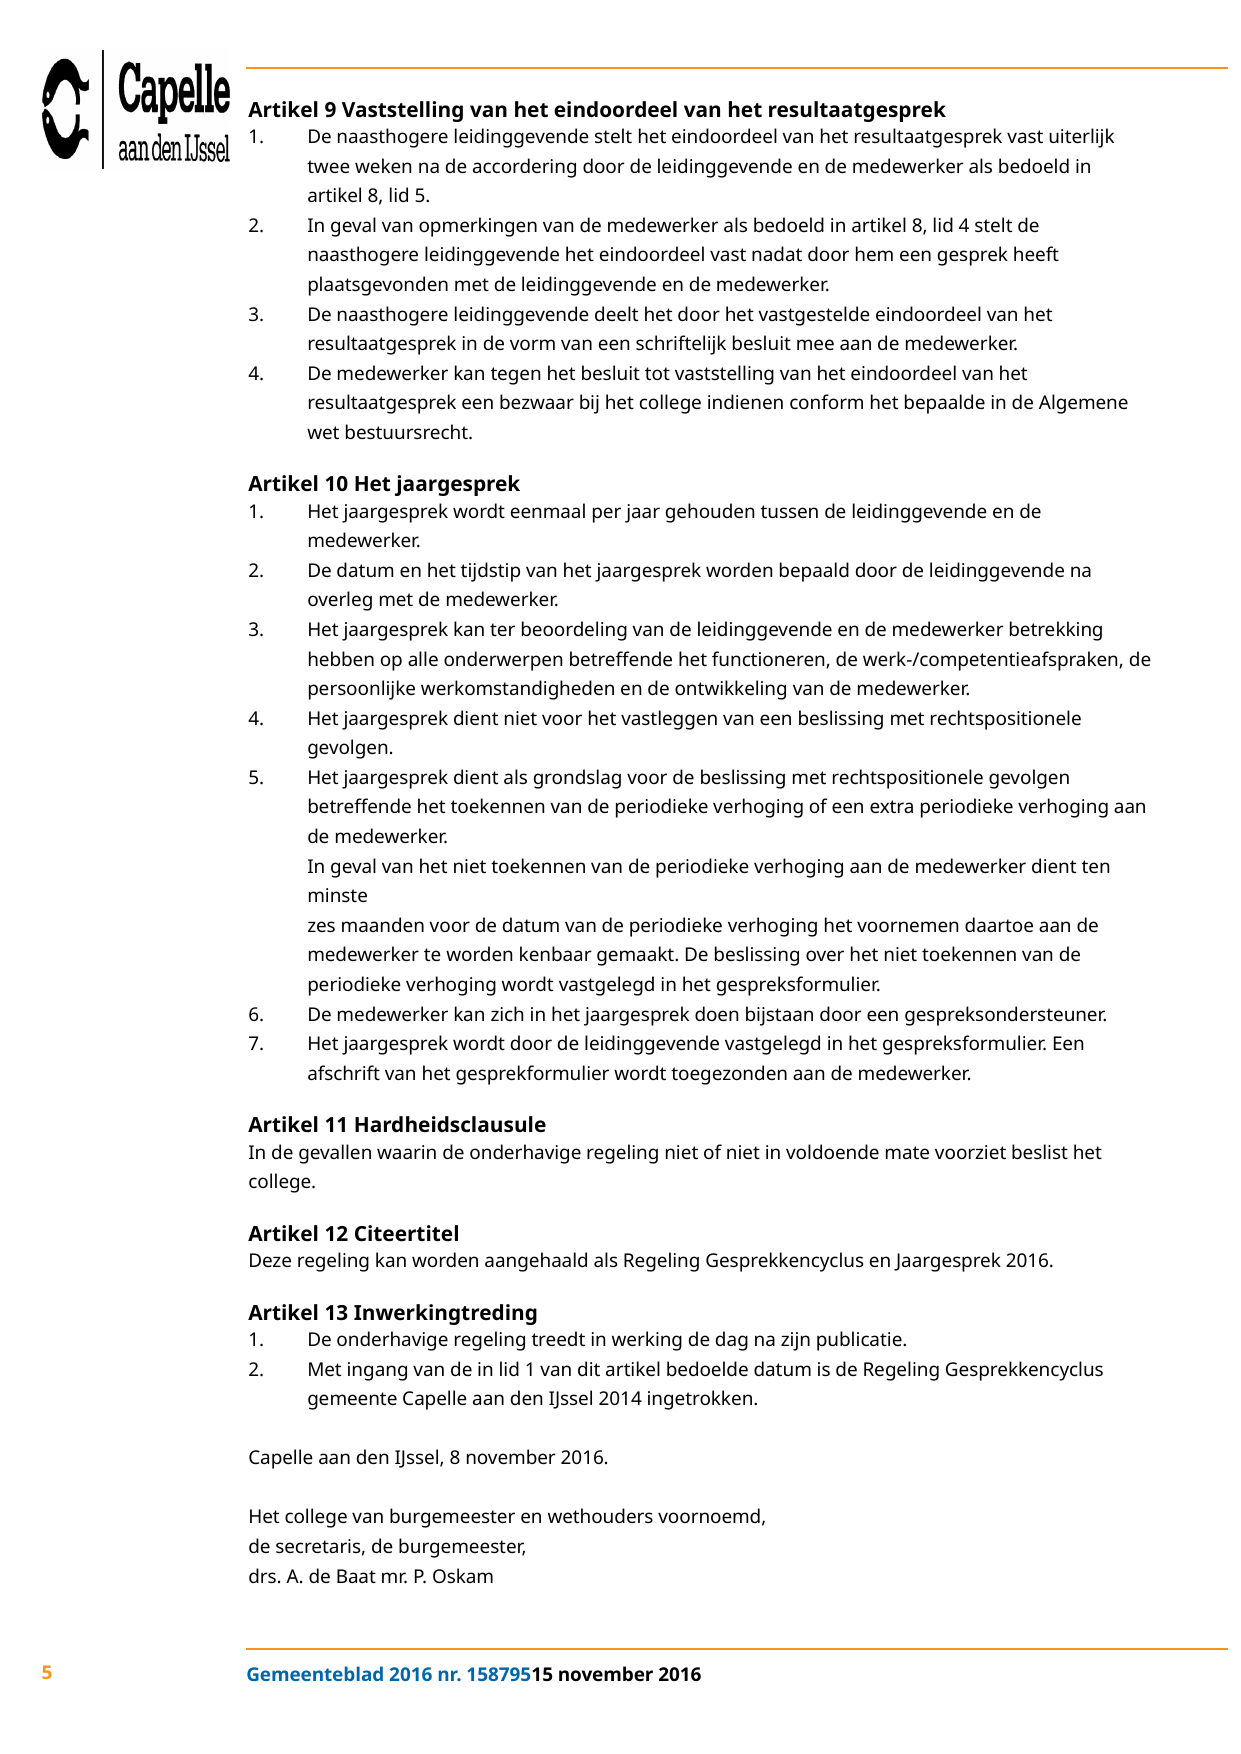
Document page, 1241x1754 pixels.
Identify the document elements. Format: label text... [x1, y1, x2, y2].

text In de gevallen waarin de onderhavige regeling niet of niet in voldoende mate voorziet beslist het college. [248, 1139, 1152, 1194]
list De datum en het tijdstip van het jaargesprek worden bepaald door de leidinggevende na overleg met de medewerker. [248, 557, 1152, 612]
list Het jaargesprek dient als grondslag voor de beslissing met rechtspositionele gevolgen betreffende het toekennen van de periodieke verhoging of een extra periodieke verhoging aan de medewerker. [248, 764, 1152, 849]
text Capelle aan den IJssel, 8 november 2016. [248, 1444, 1152, 1470]
text Deze regeling kan worden aangehaald als Regeling Gesprekkencyclus en Jaargesprek 2016. [248, 1247, 1152, 1273]
list De naasthogere leidinggevende deelt het door het vastgestelde eindoordeel van het resultaatgesprek in de vorm van een schriftelijk besluit mee aan de medewerker. [248, 301, 1152, 356]
list zes maanden voor de datum van de periodieke verhoging het voornemen daartoe aan de medewerker te worden kenbaar gemaakt. De beslissing over het niet toekennen van de periodieke verhoging wordt vastgelegd in het gespreksformulier. [248, 912, 1152, 997]
text Artikel 10 Het jaargesprek [248, 469, 1152, 498]
list Het jaargesprek kan ter beoordeling van de leidinggevende en de medewerker betrekking hebben op alle onderwerpen betreffende het functioneren, de werk-/competentieafspraken, de persoonlijke werkomstandigheden en de ontwikkeling van de medewerker. [248, 616, 1152, 701]
list Het jaargesprek wordt eenmaal per jaar gehouden tussen de leidinggevende en de medewerker. [248, 498, 1152, 553]
list De onderhavige regeling treedt in werking de dag na zijn publicatie. [248, 1326, 1152, 1352]
list In geval van het niet toekennen van de periodieke verhoging aan de medewerker dient ten minste [248, 853, 1152, 908]
list Het jaargesprek wordt door de leidinggevende vastgelegd in het gespreksformulier. Een afschrift van het gesprekformulier wordt toegezonden aan de medewerker. [248, 1030, 1152, 1086]
text drs. A. de Baat mr. P. Oskam [248, 1563, 1152, 1588]
picture [41, 47, 231, 172]
list De medewerker kan tegen het besluit tot vaststelling van het eindoordeel van het resultaatgesprek een bezwaar bij het college indienen conform het bepaalde in de Algemene wet bestuursrecht. [248, 360, 1152, 445]
text Artikel 12 Citeertitel [248, 1219, 1152, 1247]
text de secretaris, de burgemeester, [248, 1533, 1152, 1559]
list Het jaargesprek dient niet voor het vastleggen van een beslissing met rechtspositionele gevolgen. [248, 705, 1152, 760]
text Het college van burgemeester en wethouders voornoemd, [248, 1504, 1152, 1529]
list De naasthogere leidinggevende stelt het eindoordeel van het resultaatgesprek vast uiterlijk twee weken na de accordering door de leidinggevende en de medewerker als bedoeld in artikel 8, lid 5. [248, 123, 1152, 208]
list Met ingang van de in lid 1 van dit artikel bedoelde datum is de Regeling Gesprekkencyclus gemeente Capelle aan den IJssel 2014 ingetrokken. [248, 1356, 1152, 1411]
text Artikel 13 Inwerkingtreding [248, 1298, 1152, 1326]
text Artikel 11 Hardheidsclausule [248, 1110, 1152, 1139]
list In geval van opmerkingen van de medewerker als bedoeld in artikel 8, lid 4 stelt de naasthogere leidinggevende het eindoordeel vast nadat door hem een gesprek heeft plaatsgevonden met de leidinggevende en de medewerker. [248, 212, 1152, 297]
text Artikel 9 Vaststelling van het eindoordeel van het resultaatgesprek [248, 95, 1152, 123]
list De medewerker kan zich in het jaargesprek doen bijstaan door een gespreksondersteuner. [248, 1001, 1152, 1027]
